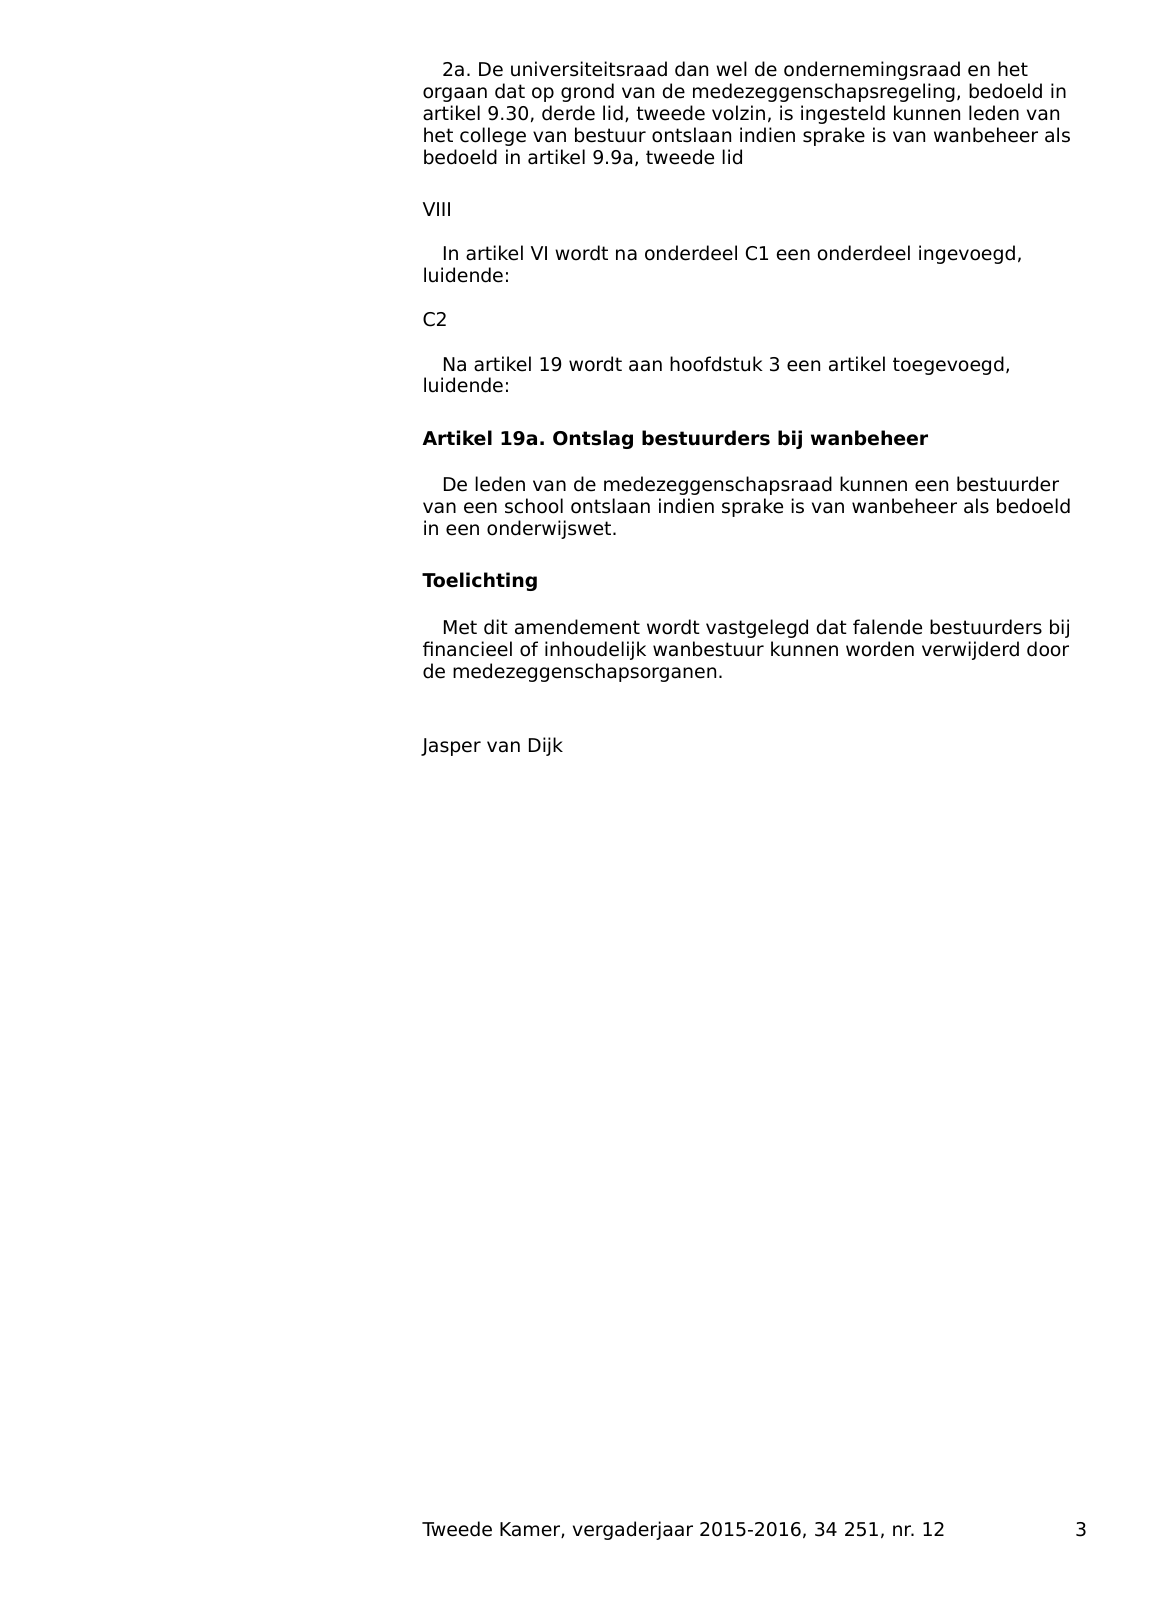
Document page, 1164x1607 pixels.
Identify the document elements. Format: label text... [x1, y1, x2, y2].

subtitle VIII [422, 199, 1087, 221]
subtitle Artikel 19a. Ontslag bestuurders bij wanbeheer [422, 427, 1087, 449]
text Na artikel 19 wordt aan hoofdstuk 3 een artikel toegevoegd, luidende: [422, 353, 1087, 397]
text Met dit amendement wordt vastgelegd dat falende bestuurders bij financieel of inhoudelijk wanbestuur kunnen worden verwijderd door de medezeggenschapsorganen. [422, 617, 1087, 683]
text C2 [422, 309, 1087, 331]
subtitle Toelichting [422, 570, 1087, 592]
text Jasper van Dijk [422, 713, 1087, 757]
text In artikel VI wordt na onderdeel C1 een onderdeel ingevoegd, luidende: [422, 243, 1087, 287]
text De leden van de medezeggenschapsraad kunnen een bestuurder van een school ontslaan indien sprake is van wanbeheer als bedoeld in een onderwijswet. [422, 474, 1087, 540]
text 2a. De universiteitsraad dan wel de ondernemingsraad en het orgaan dat op grond van de medezeggenschapsregeling, bedoeld in artikel 9.30, derde lid, tweede volzin, is ingesteld kunnen leden van het college van bestuur ontslaan indien sprake is van wanbeheer als bedoeld in artikel 9.9a, tweede lid [422, 59, 1087, 169]
